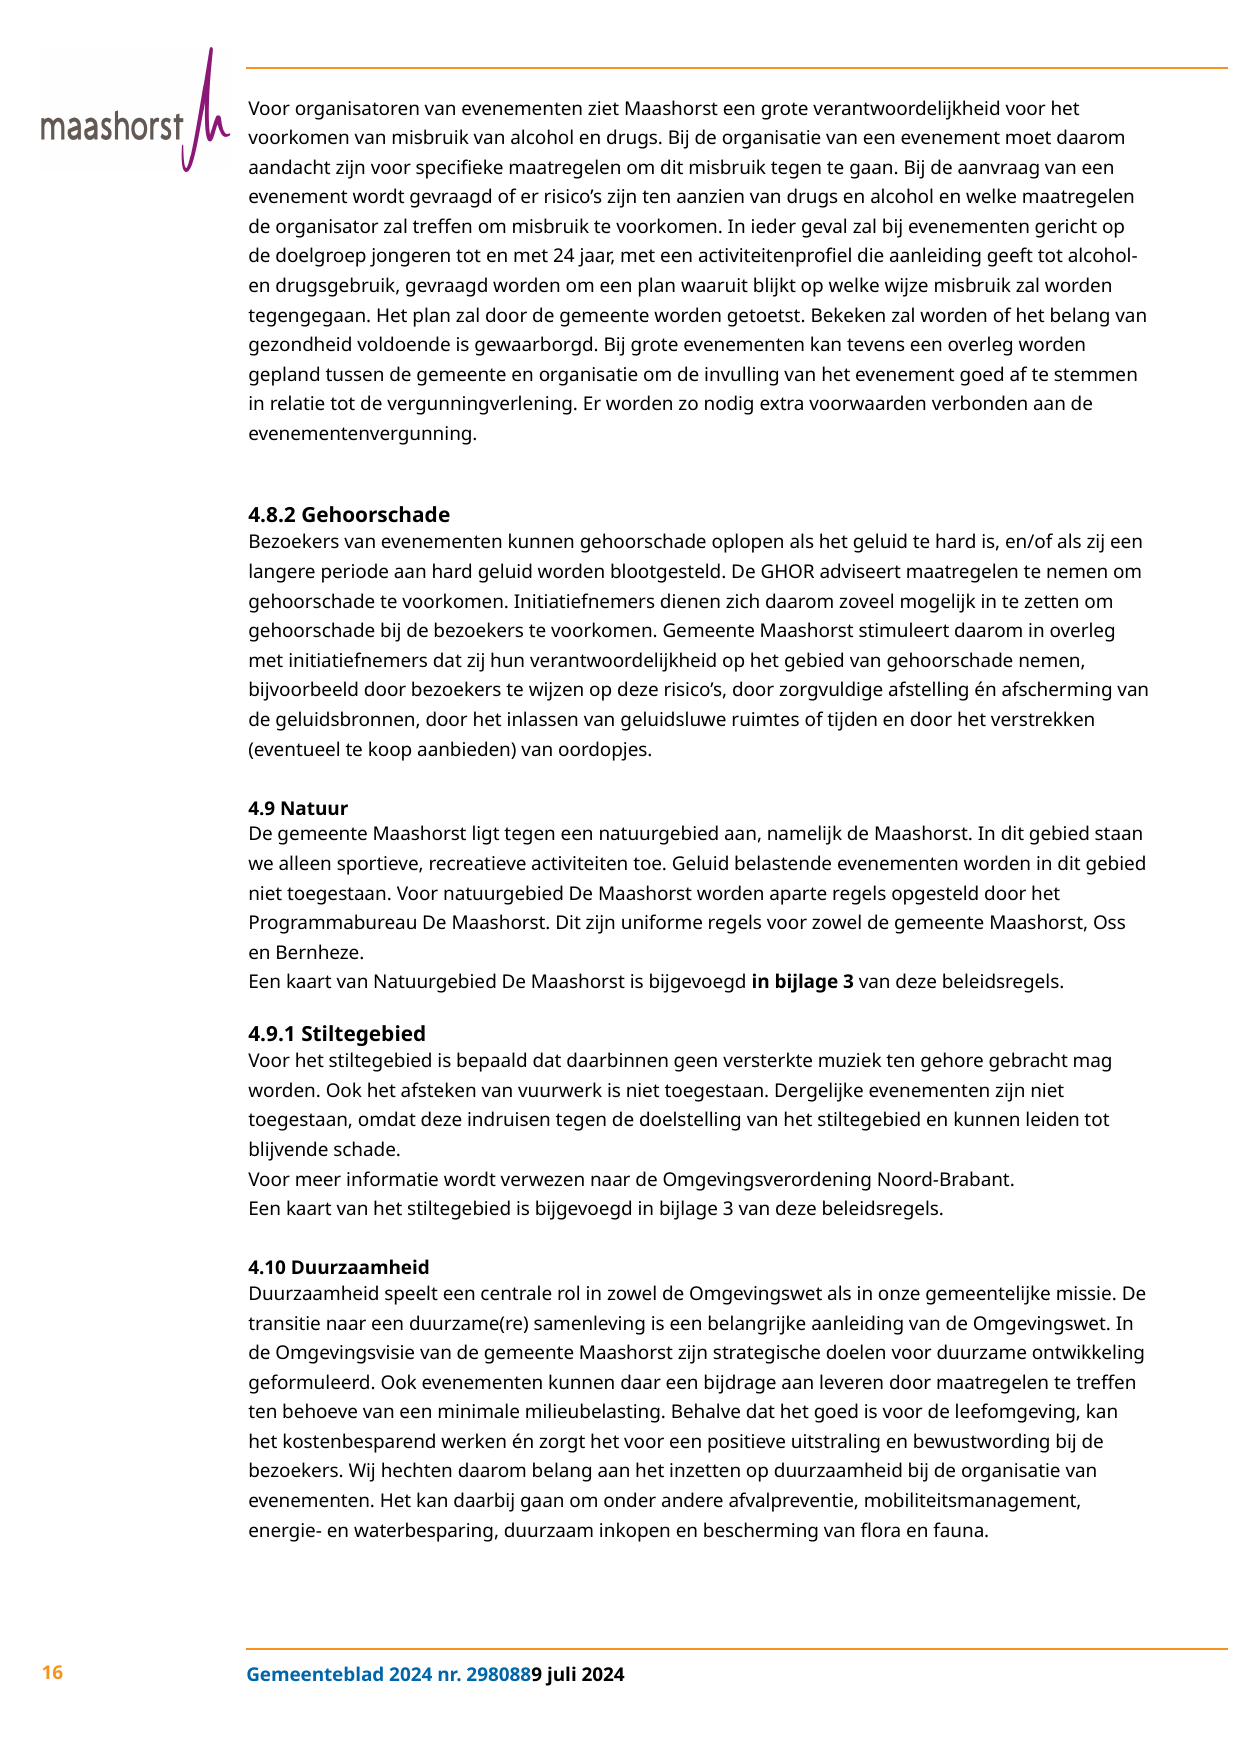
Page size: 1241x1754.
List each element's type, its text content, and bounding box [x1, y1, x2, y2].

text Bezoekers van evenementen kunnen gehoorschade oplopen als het geluid te hard is, en/of als zij een langere periode aan hard geluid worden blootgesteld. De GHOR adviseert maatregelen te nemen om gehoorschade te voorkomen. Initiatiefnemers dienen zich daarom zoveel mogelijk in te zetten om gehoorschade bij de bezoekers te voorkomen. Gemeente Maashorst stimuleert daarom in overleg met initiatiefnemers dat zij hun verantwoordelijkheid op het gebied van gehoorschade nemen, bijvoorbeeld door bezoekers te wijzen op deze risico’s, door zorgvuldige afstelling én afscherming van de geluidsbronnen, door het inlassen van geluidsluwe ruimtes of tijden en door het verstrekken (eventueel te koop aanbieden) van oordopjes. [248, 529, 1152, 761]
text 4.9.1 Stiltegebied [248, 1019, 1152, 1047]
text Voor organisatoren van evenementen ziet Maashorst een grote verantwoordelijkheid voor het voorkomen van misbruik van alcohol en drugs. Bij de organisatie van een evenement moet daarom aandacht zijn voor specifieke maatregelen om dit misbruik tegen te gaan. Bij de aanvraag van een evenement wordt gevraagd of er risico’s zijn ten aanzien van drugs en alcohol en welke maatregelen de organisator zal treffen om misbruik te voorkomen. In ieder geval zal bij evenementen gericht op de doelgroep jongeren tot en met 24 jaar, met een activiteitenprofiel die aanleiding geeft tot alcohol- en drugsgebruik, gevraagd worden om een plan waaruit blijkt op welke wijze misbruik zal worden tegengegaan. Het plan zal door de gemeente worden getoetst. Bekeken zal worden of het belang van gezondheid voldoende is gewaarborgd. Bij grote evenementen kan tevens een overleg worden gepland tussen de gemeente en organisatie om de invulling van het evenement goed af te stemmen in relatie tot de vergunningverlening. Er worden zo nodig extra voorwaarden verbonden aan de evenementenvergunning. [248, 95, 1152, 446]
text Voor het stiltegebied is bepaald dat daarbinnen geen versterkte muziek ten gehore gebracht mag worden. Ook het afsteken van vuurwerk is niet toegestaan. Dergelijke evenementen zijn niet toegestaan, omdat deze indruisen tegen de doelstelling van het stiltegebied en kunnen leiden tot blijvende schade. [248, 1047, 1152, 1162]
text 4.9 Natuur [248, 795, 1152, 821]
text Duurzaamheid speelt een centrale rol in zowel de Omgevingswet als in onze gemeentelijke missie. De transitie naar een duurzame(re) samenleving is een belangrijke aanleiding van de Omgevingswet. In de Omgevingsvisie van de gemeente Maashorst zijn strategische doelen voor duurzame ontwikkeling geformuleerd. Ook evenementen kunnen daar een bijdrage aan leveren door maatregelen te treffen ten behoeve van een minimale milieubelasting. Behalve dat het goed is voor de leefomgeving, kan het kostenbesparend werken én zorgt het voor een positieve uitstraling en bewustwording bij de bezoekers. Wij hechten daarom belang aan het inzetten op duurzaamheid bij de organisatie van evenementen. Het kan daarbij gaan om onder andere afvalpreventie, mobiliteitsmanagement, energie- en waterbesparing, duurzaam inkopen en bescherming van flora en fauna. [248, 1280, 1152, 1543]
picture [41, 47, 231, 172]
text De gemeente Maashorst ligt tegen een natuurgebied aan, namelijk de Maashorst. In dit gebied staan we alleen sportieve, recreatieve activiteiten toe. Geluid belastende evenementen worden in dit gebied niet toegestaan. Voor natuurgebied De Maashorst worden aparte regels opgesteld door het Programmabureau De Maashorst. Dit zijn uniforme regels voor zowel de gemeente Maashorst, Oss en Bernheze. [248, 821, 1152, 965]
text 4.8.2 Gehoorschade [248, 500, 1152, 529]
text Een kaart van Natuurgebied De Maashorst is bijgevoegd in bijlage 3 van deze beleidsregels. [248, 968, 1152, 994]
text Voor meer informatie wordt verwezen naar de Omgevingsverordening Noord-Brabant. [248, 1166, 1152, 1191]
text 4.10 Duurzaamheid [248, 1254, 1152, 1280]
text Een kaart van het stiltegebied is bijgevoegd in bijlage 3 van deze beleidsregels. [248, 1195, 1152, 1221]
